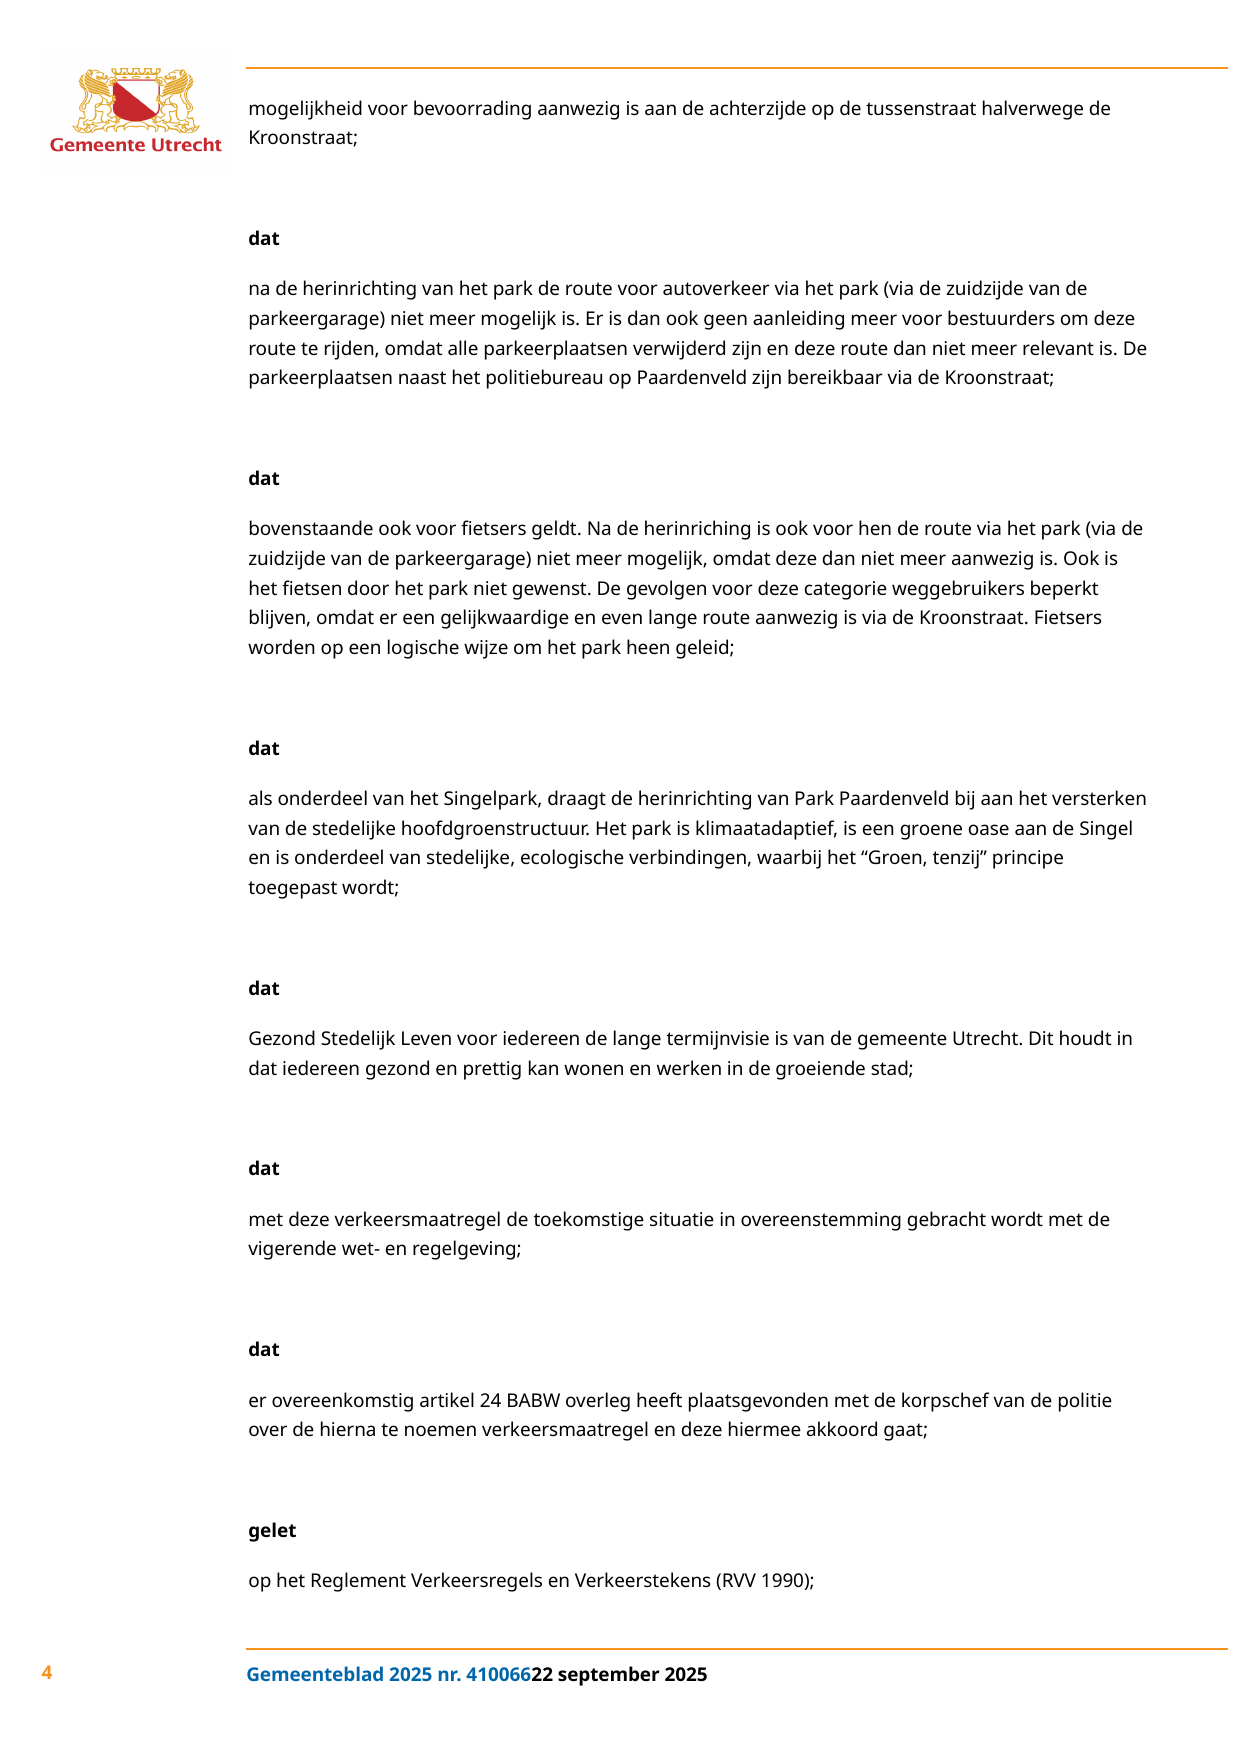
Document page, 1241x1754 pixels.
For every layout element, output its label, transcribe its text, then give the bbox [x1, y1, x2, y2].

text dat [248, 1156, 1152, 1181]
text met deze verkeersmaatregel de toekomstige situatie in overeenstemming gebracht wordt met de vigerende wet- en regelgeving; [248, 1206, 1152, 1261]
text als onderdeel van het Singelpark, draagt de herinrichting van Park Paardenveld bij aan het versterken van de stedelijke hoofdgroenstructuur. Het park is klimaatadaptief, is een groene oase aan de Singel en is onderdeel van stedelijke, ecologische verbindingen, waarbij het “Groen, tenzij” principe toegepast wordt; [248, 785, 1152, 900]
text Gezond Stedelijk Leven voor iedereen de lange termijnvisie is van de gemeente Utrecht. Dit houdt in dat iedereen gezond en prettig kan wonen en werken in de groeiende stad; [248, 1025, 1152, 1081]
text dat [248, 225, 1152, 251]
text gelet [248, 1517, 1152, 1543]
text bovenstaande ook voor fietsers geldt. Na de herinriching is ook voor hen de route via het park (via de zuidzijde van de parkeergarage) niet meer mogelijk, omdat deze dan niet meer aanwezig is. Ook is het fietsen door het park niet gewenst. De gevolgen voor deze categorie weggebruikers beperkt blijven, omdat er een gelijkwaardige en even lange route aanwezig is via de Kroonstraat. Fietsers worden op een logische wijze om het park heen geleid; [248, 516, 1152, 660]
text er overeenkomstig artikel 24 BABW overleg heeft plaatsgevonden met de korpschef van de politie over de hierna te noemen verkeersmaatregel en deze hiermee akkoord gaat; [248, 1387, 1152, 1442]
text dat [248, 465, 1152, 491]
text dat [248, 1336, 1152, 1362]
text dat [248, 975, 1152, 1001]
text mogelijkheid voor bevoorrading aanwezig is aan de achterzijde op de tussenstraat halverwege de Kroonstraat; [248, 95, 1152, 150]
text op het Reglement Verkeersregels en Verkeerstekens (RVV 1990); [248, 1568, 1152, 1593]
text na de herinrichting van het park de route voor autoverkeer via het park (via de zuidzijde van de parkeergarage) niet meer mogelijk is. Er is dan ook geen aanleiding meer voor bestuurders om deze route te rijden, omdat alle parkeerplaatsen verwijderd zijn en deze route dan niet meer relevant is. De parkeerplaatsen naast het politiebureau op Paardenveld zijn bereikbaar via de Kroonstraat; [248, 276, 1152, 390]
picture [41, 47, 231, 172]
text dat [248, 735, 1152, 761]
